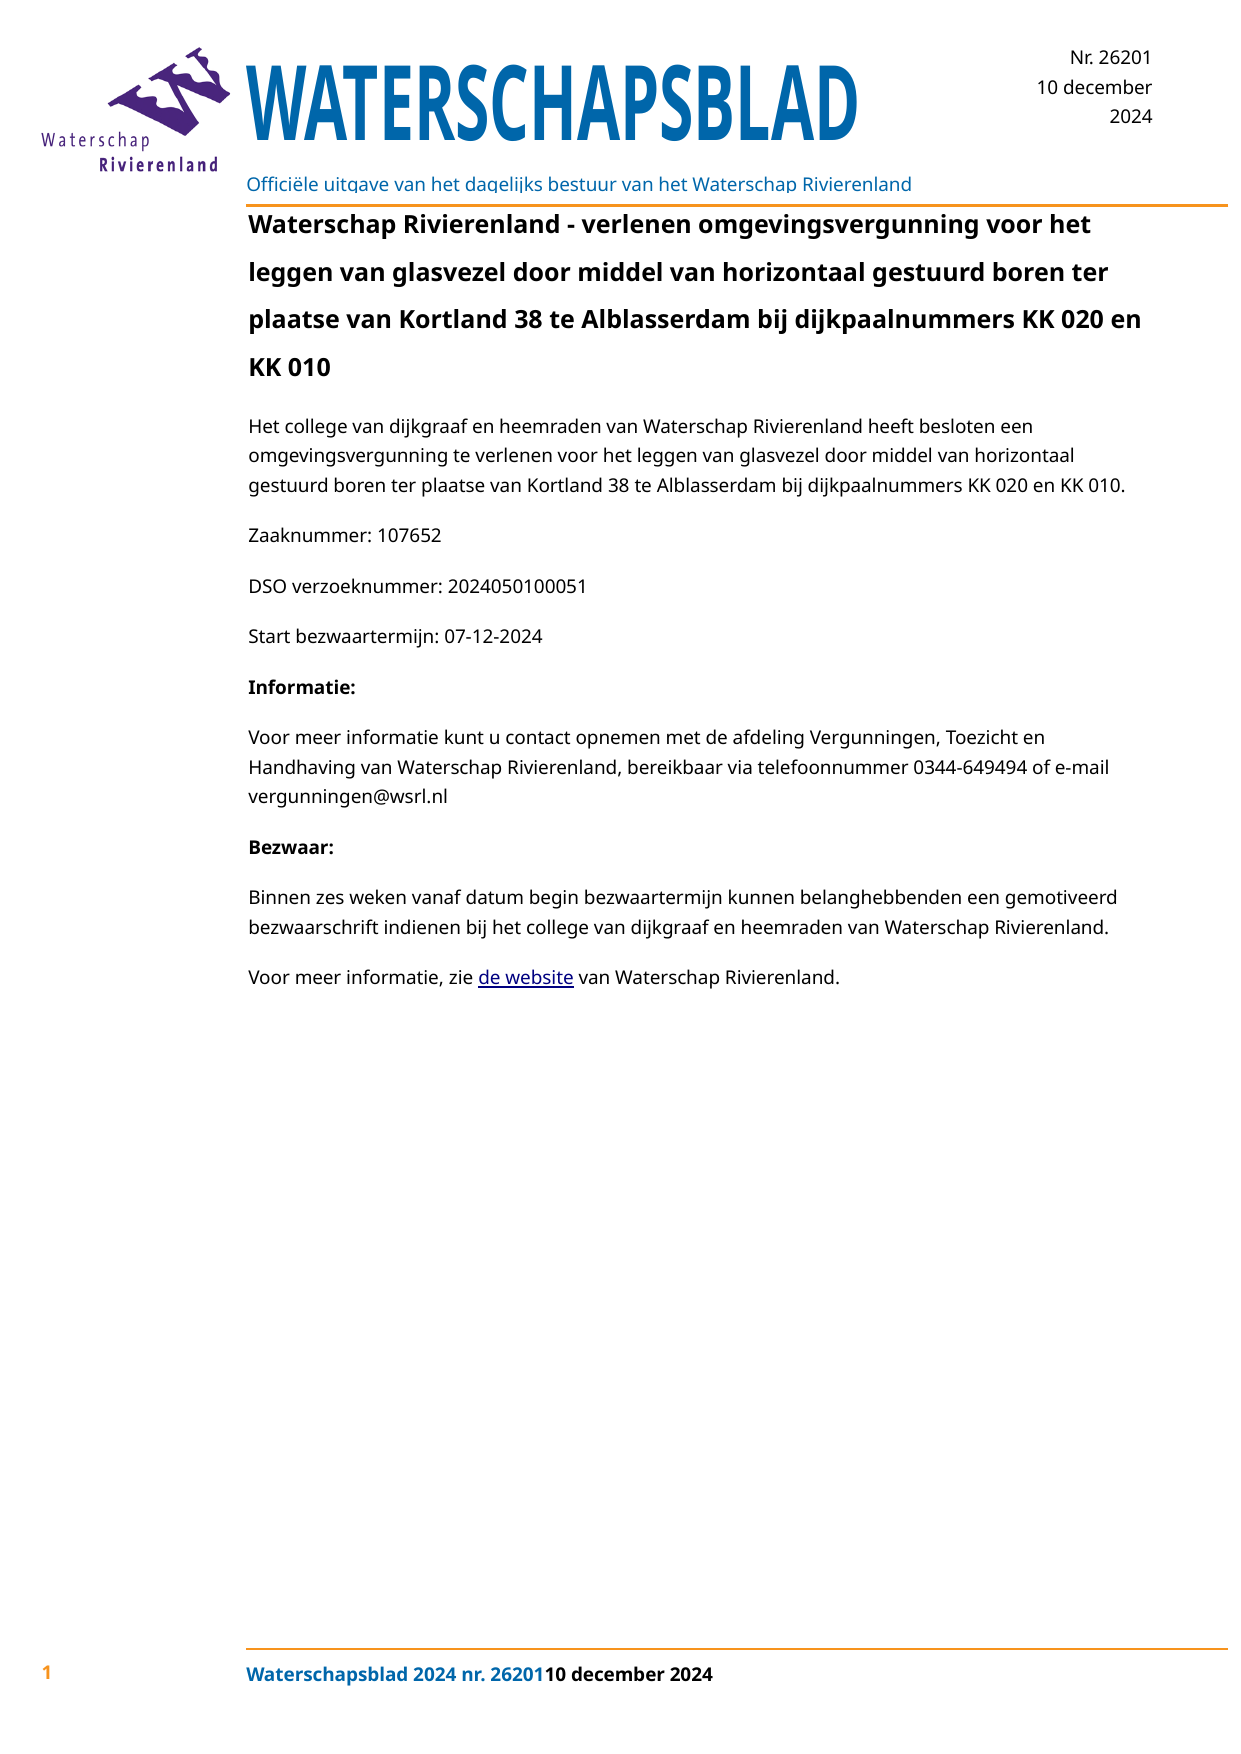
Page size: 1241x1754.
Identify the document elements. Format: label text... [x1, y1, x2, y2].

text Binnen zes weken vanaf datum begin bezwaartermijn kunnen belanghebbenden een gemotiveerd bezwaarschrift indienen bij het college van dijkgraaf en heemraden van Waterschap Rivierenland. [248, 884, 1152, 940]
text Zaaknummer: 107652 [248, 523, 1152, 548]
text Start bezwaartermijn: 07-12-2024 [248, 623, 1152, 649]
text Voor meer informatie, zie de website van Waterschap Rivierenland. [248, 964, 1152, 990]
text Het college van dijkgraaf en heemraden van Waterschap Rivierenland heeft besloten een omgevingsvergunning te verlenen voor het leggen van glasvezel door middel van horizontaal gestuurd boren ter plaatse van Kortland 38 te Alblasserdam bij dijkpaalnummers KK 020 en KK 010. [248, 413, 1152, 498]
text Waterschap Rivierenland - verlenen omgevingsvergunning voor het leggen van glasvezel door middel van horizontaal gestuurd boren ter plaatse van Kortland 38 te Alblasserdam bij dijkpaalnummers KK 020 en KK 010 [248, 207, 1152, 384]
text Voor meer informatie kunt u contact opnemen met de afdeling Vergunningen, Toezicht en Handhaving van Waterschap Rivierenland, bereikbaar via telefoonnummer 0344-649494 of e-mail vergunningen@wsrl.nl [248, 724, 1152, 809]
text Bezwaar: [248, 834, 1152, 860]
text DSO verzoeknummer: 2024050100051 [248, 573, 1152, 599]
text Informatie: [248, 674, 1152, 700]
picture [41, 47, 231, 172]
